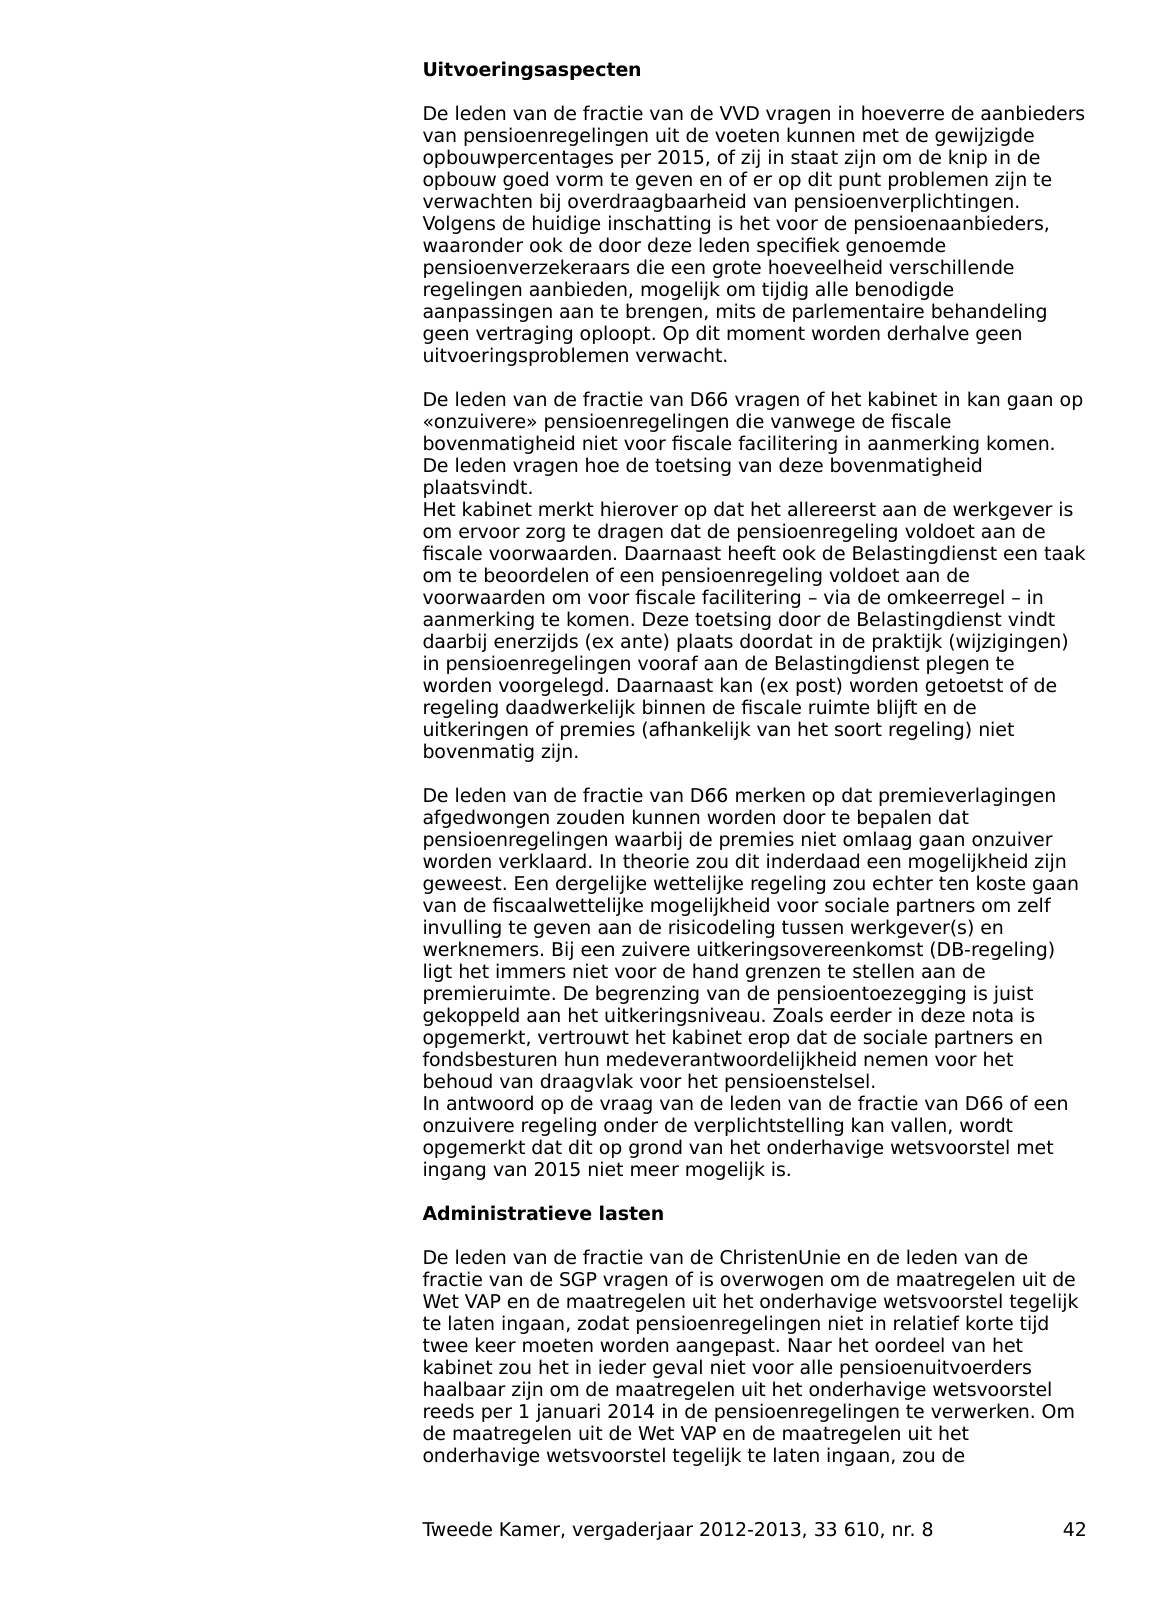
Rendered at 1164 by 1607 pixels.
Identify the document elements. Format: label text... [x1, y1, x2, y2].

text De leden van de fractie van de VVD vragen in hoeverre de aanbieders van pensioenregelingen uit de voeten kunnen met de gewijzigde opbouwpercentages per 2015, of zij in staat zijn om de knip in de opbouw goed vorm te geven en of er op dit punt problemen zijn te verwachten bij overdraagbaarheid van pensioenverplichtingen. Volgens de huidige inschatting is het voor de pensioenaanbieders, waaronder ook de door deze leden specifiek genoemde pensioenverzekeraars die een grote hoeveelheid verschillende regelingen aanbieden, mogelijk om tijdig alle benodigde aanpassingen aan te brengen, mits de parlementaire behandeling geen vertraging oploopt. Op dit moment worden derhalve geen uitvoeringsproblemen verwacht. [422, 103, 1087, 367]
text De leden van de fractie van de ChristenUnie en de leden van de fractie van de SGP vragen of is overwogen om de maatregelen uit de Wet VAP en de maatregelen uit het onderhavige wetsvoorstel tegelijk te laten ingaan, zodat pensioenregelingen niet in relatief korte tijd twee keer moeten worden aangepast. Naar het oordeel van het kabinet zou het in ieder geval niet voor alle pensioenuitvoerders haalbaar zijn om de maatregelen uit het onderhavige wetsvoorstel reeds per 1 januari 2014 in de pensioenregelingen te verwerken. Om de maatregelen uit de Wet VAP en de maatregelen uit het onderhavige wetsvoorstel tegelijk te laten ingaan, zou de [422, 1247, 1087, 1467]
text De leden van de fractie van D66 merken op dat premieverlagingen afgedwongen zouden kunnen worden door te bepalen dat pensioenregelingen waarbij de premies niet omlaag gaan onzuiver worden verklaard. In theorie zou dit inderdaad een mogelijkheid zijn geweest. Een dergelijke wettelijke regeling zou echter ten koste gaan van de fiscaalwettelijke mogelijkheid voor sociale partners om zelf invulling te geven aan de risicodeling tussen werkgever(s) en werknemers. Bij een zuivere uitkeringsovereenkomst (DB-regeling) ligt het immers niet voor de hand grenzen te stellen aan de premieruimte. De begrenzing van de pensioentoezegging is juist gekoppeld aan het uitkeringsniveau. Zoals eerder in deze nota is opgemerkt, vertrouwt het kabinet erop dat de sociale partners en fondsbesturen hun medeverantwoordelijkheid nemen voor het behoud van draagvlak voor het pensioenstelsel. [422, 785, 1087, 1093]
subtitle Uitvoeringsaspecten [422, 59, 1087, 81]
subtitle Administratieve lasten [422, 1203, 1087, 1225]
text De leden van de fractie van D66 vragen of het kabinet in kan gaan op «onzuivere» pensioenregelingen die vanwege de fiscale bovenmatigheid niet voor fiscale facilitering in aanmerking komen. De leden vragen hoe de toetsing van deze bovenmatigheid plaatsvindt. [422, 389, 1087, 499]
text In antwoord op de vraag van de leden van de fractie van D66 of een onzuivere regeling onder de verplichtstelling kan vallen, wordt opgemerkt dat dit op grond van het onderhavige wetsvoorstel met ingang van 2015 niet meer mogelijk is. [422, 1093, 1087, 1181]
text Het kabinet merkt hierover op dat het allereerst aan de werkgever is om ervoor zorg te dragen dat de pensioenregeling voldoet aan de fiscale voorwaarden. Daarnaast heeft ook de Belastingdienst een taak om te beoordelen of een pensioenregeling voldoet aan de voorwaarden om voor fiscale facilitering – via de omkeerregel – in aanmerking te komen. Deze toetsing door de Belastingdienst vindt daarbij enerzijds (ex ante) plaats doordat in de praktijk (wijzigingen) in pensioenregelingen vooraf aan de Belastingdienst plegen te worden voorgelegd. Daarnaast kan (ex post) worden getoetst of de regeling daadwerkelijk binnen de fiscale ruimte blijft en de uitkeringen of premies (afhankelijk van het soort regeling) niet bovenmatig zijn. [422, 499, 1087, 763]
